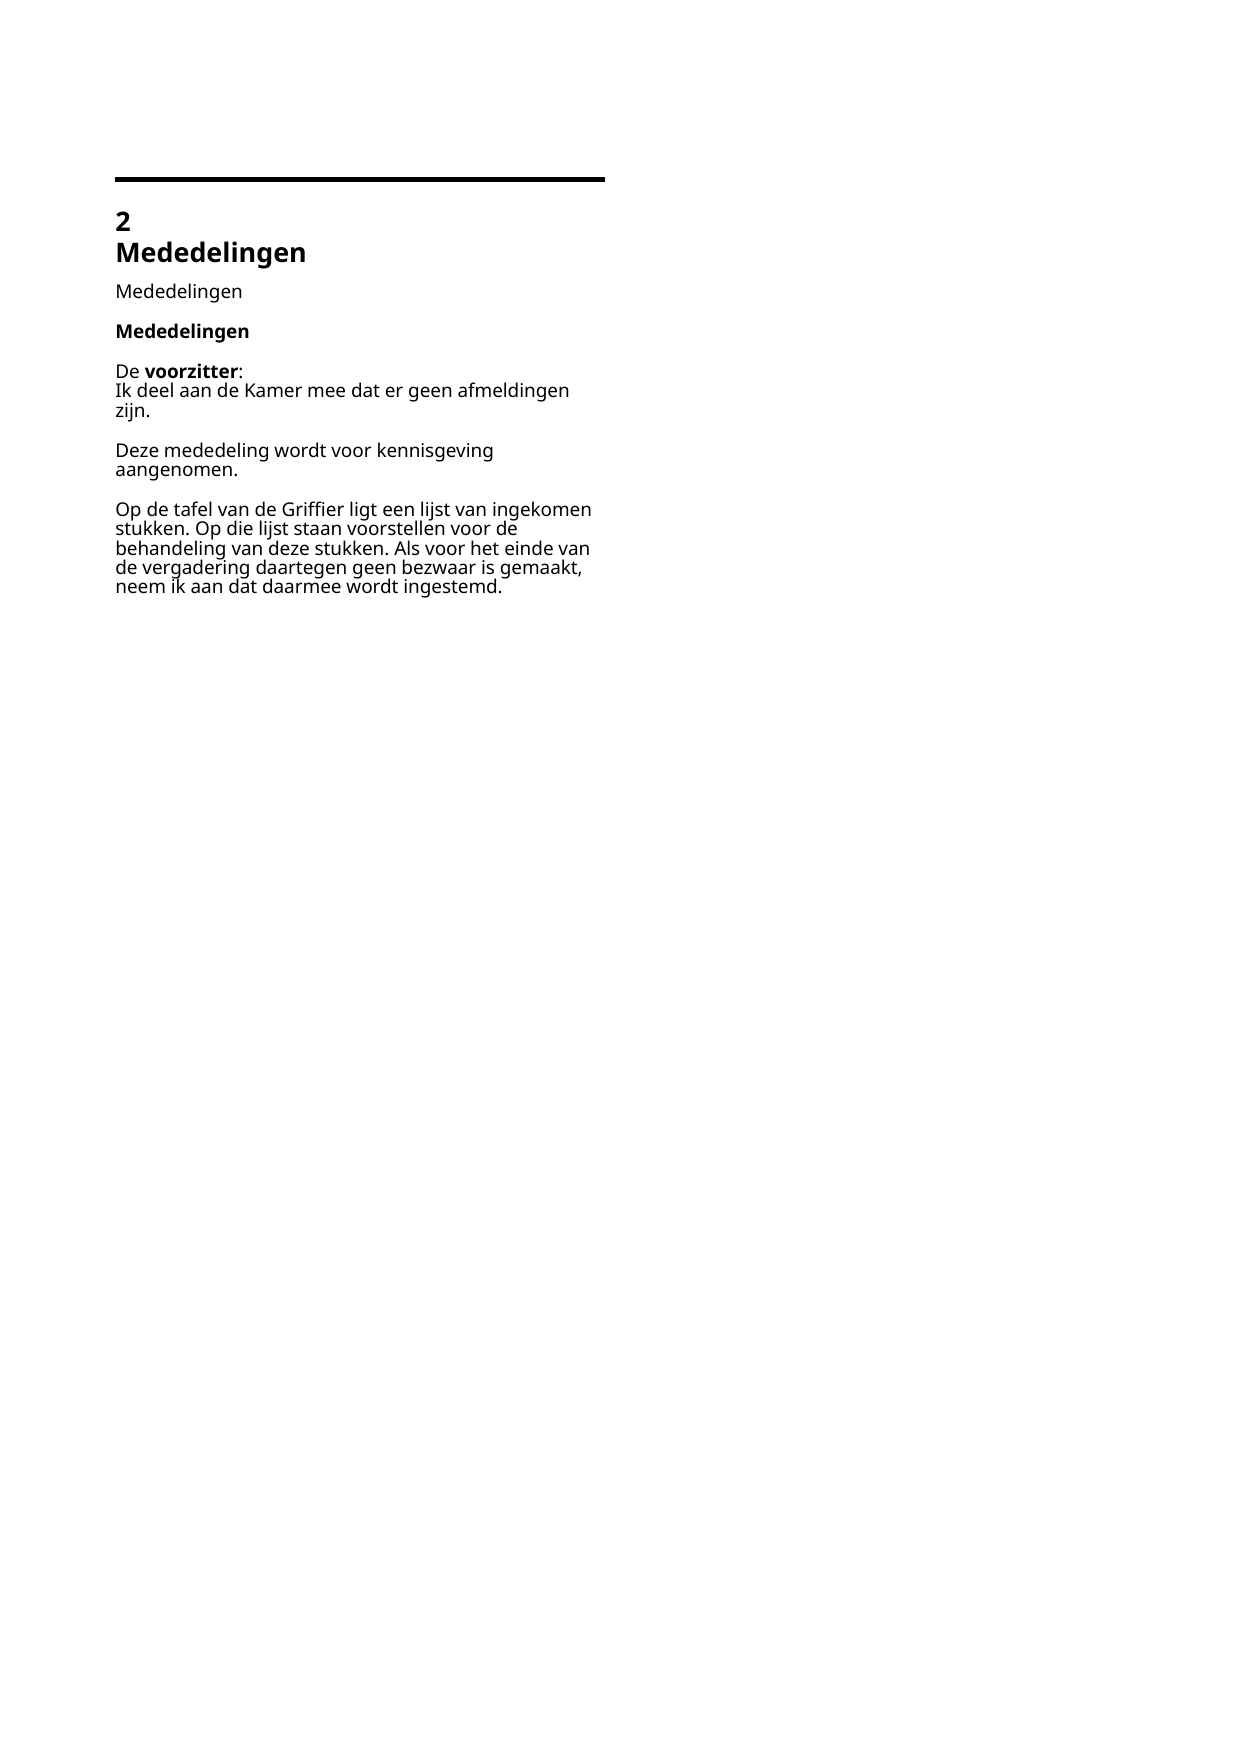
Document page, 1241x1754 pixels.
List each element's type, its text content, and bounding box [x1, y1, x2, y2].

text Mededelingen [115, 283, 605, 302]
text Ik deel aan de Kamer mee dat er geen afmeldingen zijn. [115, 382, 605, 421]
text 2 [115, 203, 605, 239]
text Mededelingen [115, 323, 605, 342]
text Deze mededeling wordt voor kennisgeving aangenomen. [115, 442, 605, 480]
text Mededelingen [115, 239, 605, 283]
text Op de tafel van de Griffier ligt een lijst van ingekomen stukken. Op die lijst staan voorstellen voor de behandeling van deze stukken. Als voor het einde van de vergadering daartegen geen bezwaar is gemaakt, neem ik aan dat daarmee wordt ingestemd. [115, 501, 605, 597]
text De voorzitter: [115, 363, 605, 382]
